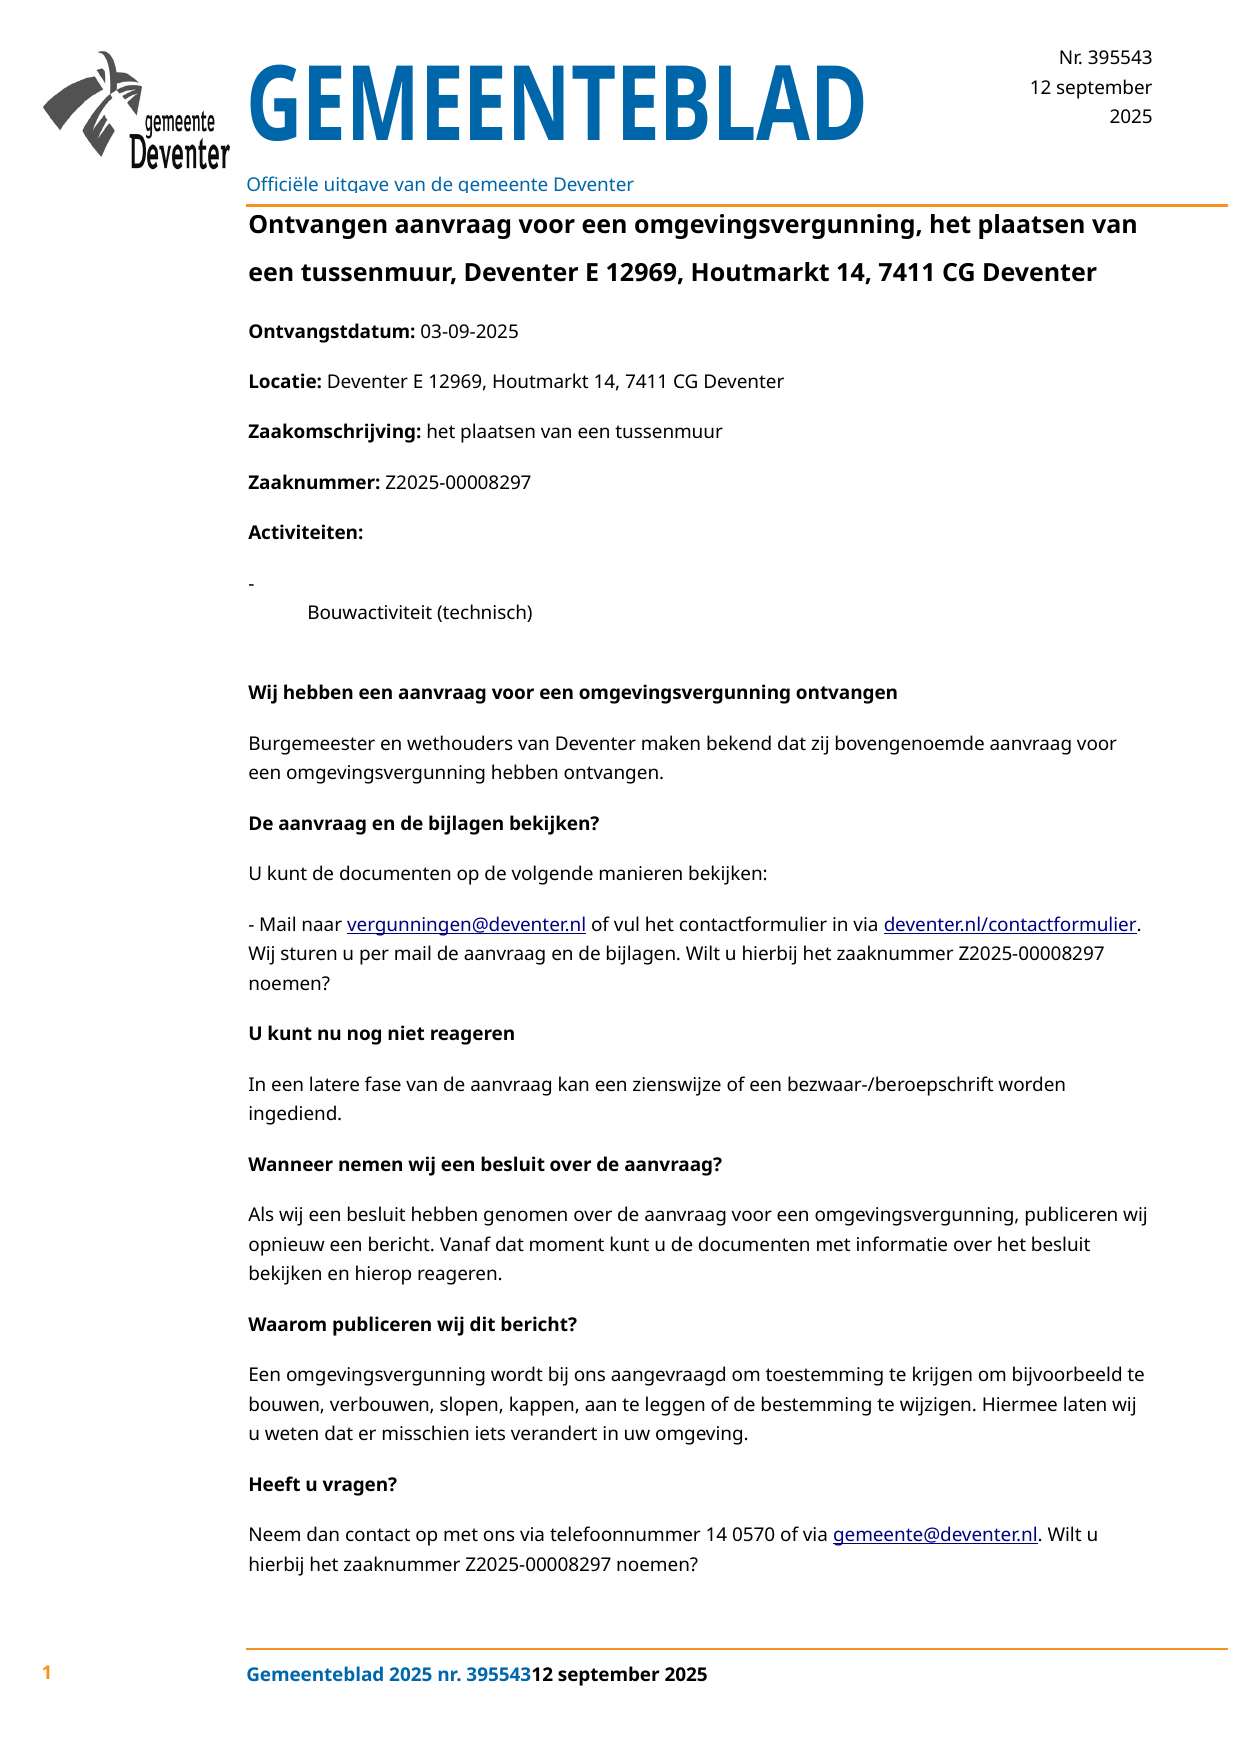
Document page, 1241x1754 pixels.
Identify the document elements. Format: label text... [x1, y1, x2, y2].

text Neem dan contact op met ons via telefoonnummer 14 0570 of via gemeente@deventer.nl. Wilt u hierbij het zaaknummer Z2025-00008297 noemen? [248, 1521, 1152, 1577]
text Heeft u vragen? [248, 1471, 1152, 1497]
text Ontvangstdatum: 03-09-2025 [248, 318, 1152, 344]
text Zaakomschrijving: het plaatsen van een tussenmuur [248, 419, 1152, 444]
picture [41, 47, 231, 172]
text Een omgevingsvergunning wordt bij ons aangevraagd om toestemming te krijgen om bijvoorbeeld te bouwen, verbouwen, slopen, kappen, aan te leggen of de bestemming te wijzigen. Hiermee laten wij u weten dat er misschien iets verandert in uw omgeving. [248, 1361, 1152, 1446]
text Zaaknummer: Z2025-00008297 [248, 469, 1152, 495]
text - Mail naar vergunningen@deventer.nl of vul het contactformulier in via deventer.nl/contactformulier. Wij sturen u per mail de aanvraag en de bijlagen. Wilt u hierbij het zaaknummer Z2025-00008297 noemen? [248, 911, 1152, 996]
text Wij hebben een aanvraag voor een omgevingsvergunning ontvangen [248, 679, 1152, 705]
text Wanneer nemen wij een besluit over de aanvraag? [248, 1151, 1152, 1177]
text Locatie: Deventer E 12969, Houtmarkt 14, 7411 CG Deventer [248, 368, 1152, 394]
text Waarom publiceren wij dit bericht? [248, 1311, 1152, 1337]
text Burgemeester en wethouders van Deventer maken bekend dat zij bovengenoemde aanvraag voor een omgevingsvergunning hebben ontvangen. [248, 730, 1152, 785]
text In een latere fase van de aanvraag kan een zienswijze of een bezwaar-/beroepschrift worden ingediend. [248, 1071, 1152, 1126]
text Ontvangen aanvraag voor een omgevingsvergunning, het plaatsen van een tussenmuur, Deventer E 12969, Houtmarkt 14, 7411 CG Deventer [248, 207, 1152, 288]
text Als wij een besluit hebben genomen over de aanvraag voor een omgevingsvergunning, publiceren wij opnieuw een bericht. Vanaf dat moment kunt u de documenten met informatie over het besluit bekijken en hierop reageren. [248, 1201, 1152, 1286]
text U kunt de documenten op de volgende manieren bekijken: [248, 860, 1152, 886]
text De aanvraag en de bijlagen bekijken? [248, 810, 1152, 836]
list Bouwactiviteit (technisch) [248, 599, 1152, 625]
text U kunt nu nog niet reageren [248, 1020, 1152, 1046]
text Activiteiten: [248, 519, 1152, 545]
